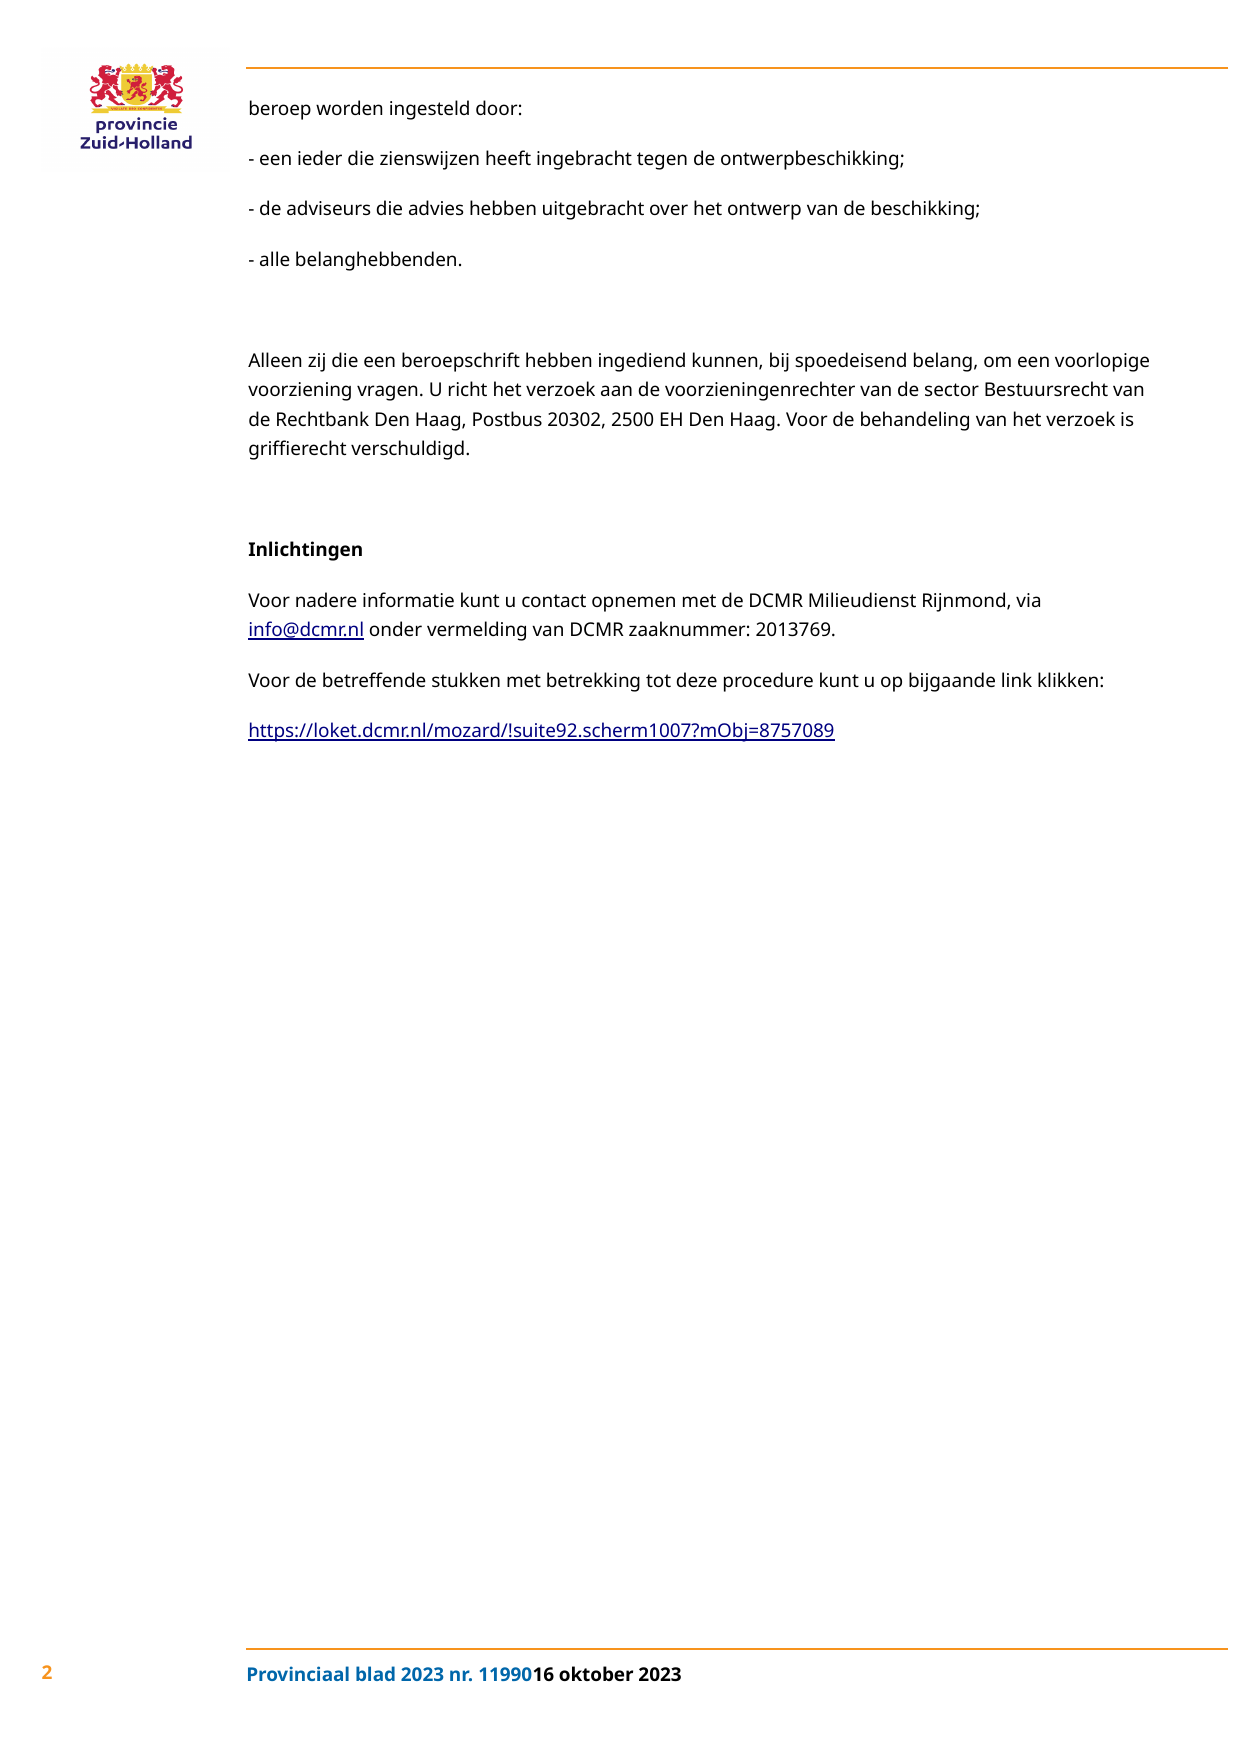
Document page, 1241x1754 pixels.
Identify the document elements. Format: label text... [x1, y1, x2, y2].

text beroep worden ingesteld door: [248, 95, 1152, 121]
text - een ieder die zienswijzen heeft ingebracht tegen de ontwerpbeschikking; [248, 145, 1152, 171]
text - de adviseurs die advies hebben uitgebracht over het ontwerp van de beschikking; [248, 196, 1152, 221]
text Voor de betreffende stukken met betrekking tot deze procedure kunt u op bijgaande link klikken: [248, 667, 1152, 693]
picture [41, 47, 231, 172]
text - alle belanghebbenden. [248, 246, 1152, 272]
text Voor nadere informatie kunt u contact opnemen met de DCMR Milieudienst Rijnmond, via info@dcmr.nl onder vermelding van DCMR zaaknummer: 2013769. [248, 587, 1152, 642]
text Inlichtingen [248, 536, 1152, 562]
text https://loket.dcmr.nl/mozard/!suite92.scherm1007?mObj=8757089 [248, 717, 1152, 743]
text Alleen zij die een beroepschrift hebben ingediend kunnen, bij spoedeisend belang, om een voorlopige voorziening vragen. U richt het verzoek aan de voorzieningenrechter van de sector Bestuursrecht van de Rechtbank Den Haag, Postbus 20302, 2500 EH Den Haag. Voor de behandeling van het verzoek is griffierecht verschuldigd. [248, 347, 1152, 461]
